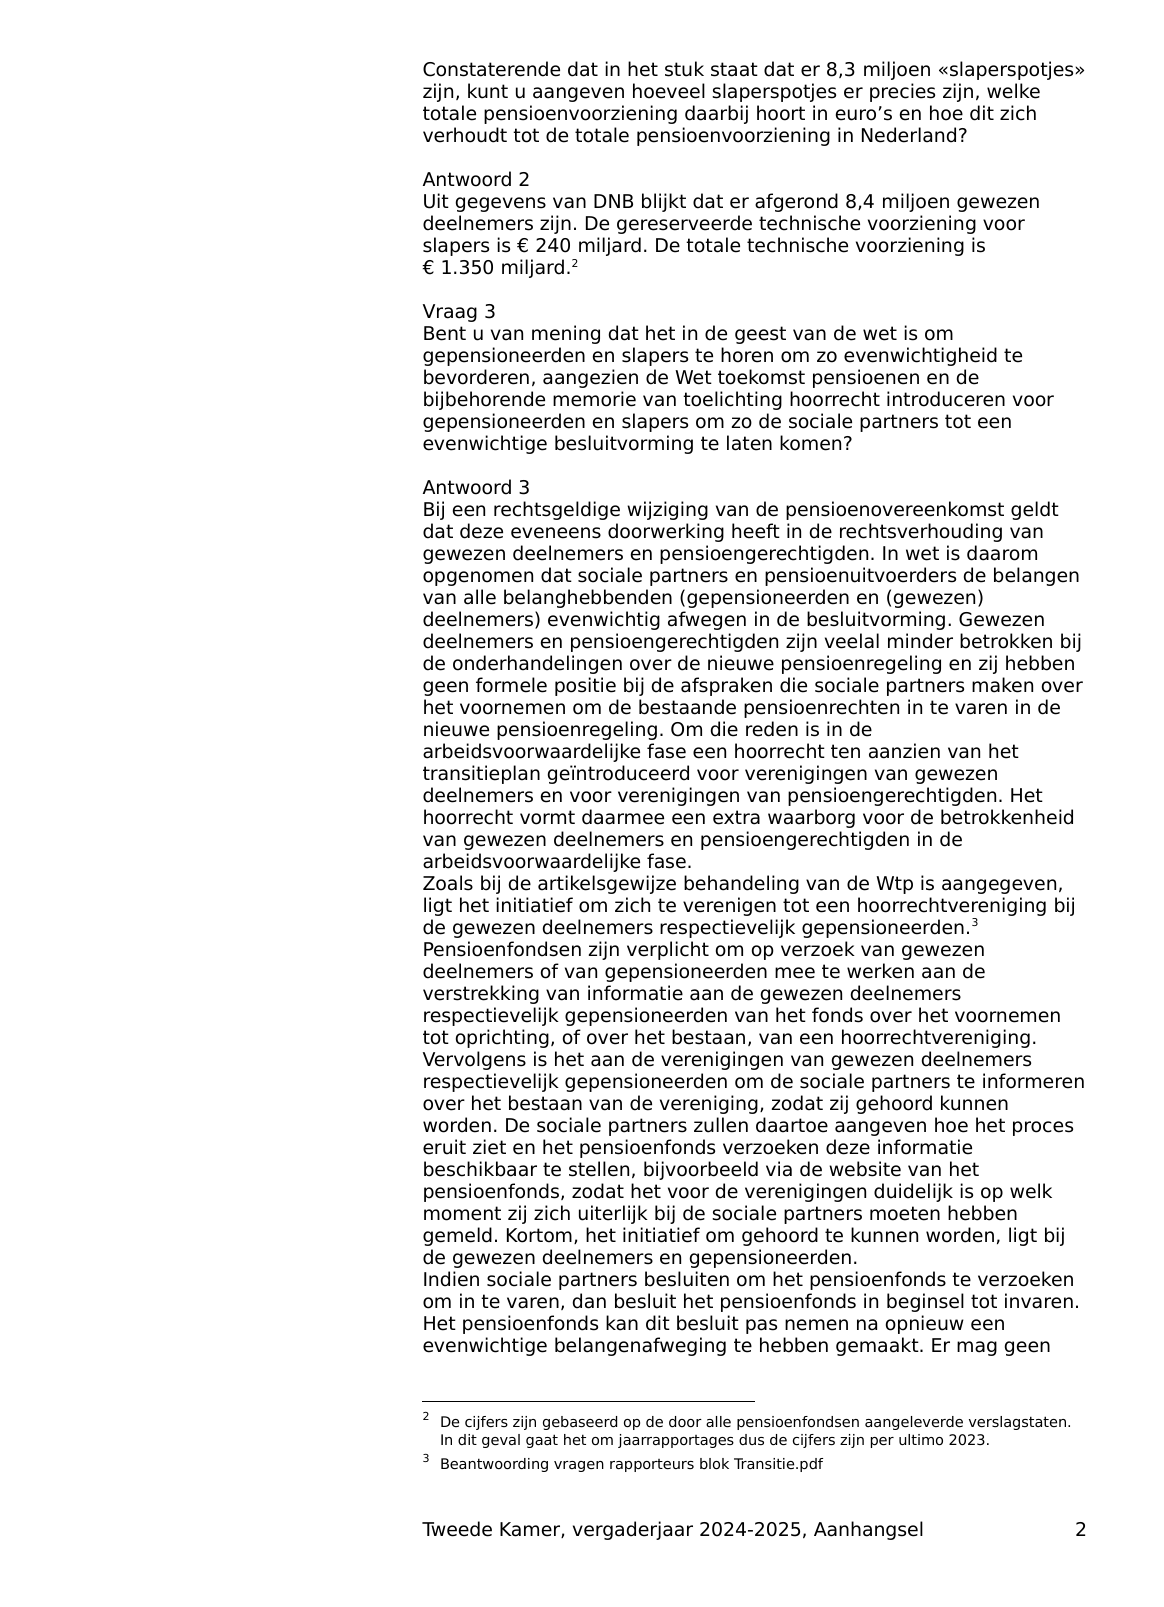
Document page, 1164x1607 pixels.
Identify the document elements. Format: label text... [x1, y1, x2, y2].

text Indien sociale partners besluiten om het pensioenfonds te verzoeken om in te varen, dan besluit het pensioenfonds in beginsel tot invaren. Het pensioenfonds kan dit besluit pas nemen na opnieuw een evenwichtige belangenafweging te hebben gemaakt. Er mag geen [422, 1268, 1087, 1356]
text Bent u van mening dat het in de geest van de wet is om gepensioneerden en slapers te horen om zo evenwichtigheid te bevorderen, aangezien de Wet toekomst pensioenen en de bijbehorende memorie van toelichting hoorrecht introduceren voor gepensioneerden en slapers om zo de sociale partners tot een evenwichtige besluitvorming te laten komen? [422, 323, 1087, 455]
text Vervolgens is het aan de verenigingen van gewezen deelnemers respectievelijk gepensioneerden om de sociale partners te informeren over het bestaan van de vereniging, zodat zij gehoord kunnen worden. De sociale partners zullen daartoe aangeven hoe het proces eruit ziet en het pensioenfonds verzoeken deze informatie beschikbaar te stellen, bijvoorbeeld via de website van het pensioenfonds, zodat het voor de verenigingen duidelijk is op welk moment zij zich uiterlijk bij de sociale partners moeten hebben gemeld. Kortom, het initiatief om gehoord te kunnen worden, ligt bij de gewezen deelnemers en gepensioneerden. [422, 1049, 1087, 1268]
text Zoals bij de artikelsgewijze behandeling van de Wtp is aangegeven, ligt het initiatief om zich te verenigen tot een hoorrechtvereniging bij de gewezen deelnemers respectievelijk gepensioneerden. Pensioenfondsen zijn verplicht om op verzoek van gewezen deelnemers of van gepensioneerden mee te werken aan de verstrekking van informatie aan de gewezen deelnemers respectievelijk gepensioneerden van het fonds over het voornemen tot oprichting, of over het bestaan, van een hoorrechtvereniging. [422, 873, 1087, 1049]
text Beantwoording vragen rapporteurs blok Transitie.pdf [422, 1452, 1087, 1474]
text Vraag 3 [422, 301, 1087, 323]
text Antwoord 3 [422, 477, 1087, 499]
text Constaterende dat in het stuk staat dat er 8,3 miljoen «slaperspotjes» zijn, kunt u aangeven hoeveel slaperspotjes er precies zijn, welke totale pensioenvoorziening daarbij hoort in euro’s en hoe dit zich verhoudt tot de totale pensioenvoorziening in Nederland? [422, 59, 1087, 147]
text Antwoord 2 [422, 169, 1087, 191]
text Uit gegevens van DNB blijkt dat er afgerond 8,4 miljoen gewezen deelnemers zijn. De gereserveerde technische voorziening voor slapers is € 240 miljard. De totale technische voorziening is € 1.350 miljard. [422, 191, 1087, 279]
text De cijfers zijn gebaseerd op de door alle pensioenfondsen aangeleverde verslagstaten. In dit geval gaat het om jaarrapportages dus de cijfers zijn per ultimo 2023. [422, 1410, 1087, 1449]
text Bij een rechtsgeldige wijziging van de pensioenovereenkomst geldt dat deze eveneens doorwerking heeft in de rechtsverhouding van gewezen deelnemers en pensioengerechtigden. In wet is daarom opgenomen dat sociale partners en pensioenuitvoerders de belangen van alle belanghebbenden (gepensioneerden en (gewezen) deelnemers) evenwichtig afwegen in de besluitvorming. Gewezen deelnemers en pensioengerechtigden zijn veelal minder betrokken bij de onderhandelingen over de nieuwe pensioenregeling en zij hebben geen formele positie bij de afspraken die sociale partners maken over het voornemen om de bestaande pensioenrechten in te varen in de nieuwe pensioenregeling. Om die reden is in de arbeidsvoorwaardelijke fase een hoorrecht ten aanzien van het transitieplan geïntroduceerd voor verenigingen van gewezen deelnemers en voor verenigingen van pensioengerechtigden. Het hoorrecht vormt daarmee een extra waarborg voor de betrokkenheid van gewezen deelnemers en pensioengerechtigden in de arbeidsvoorwaardelijke fase. [422, 499, 1087, 873]
